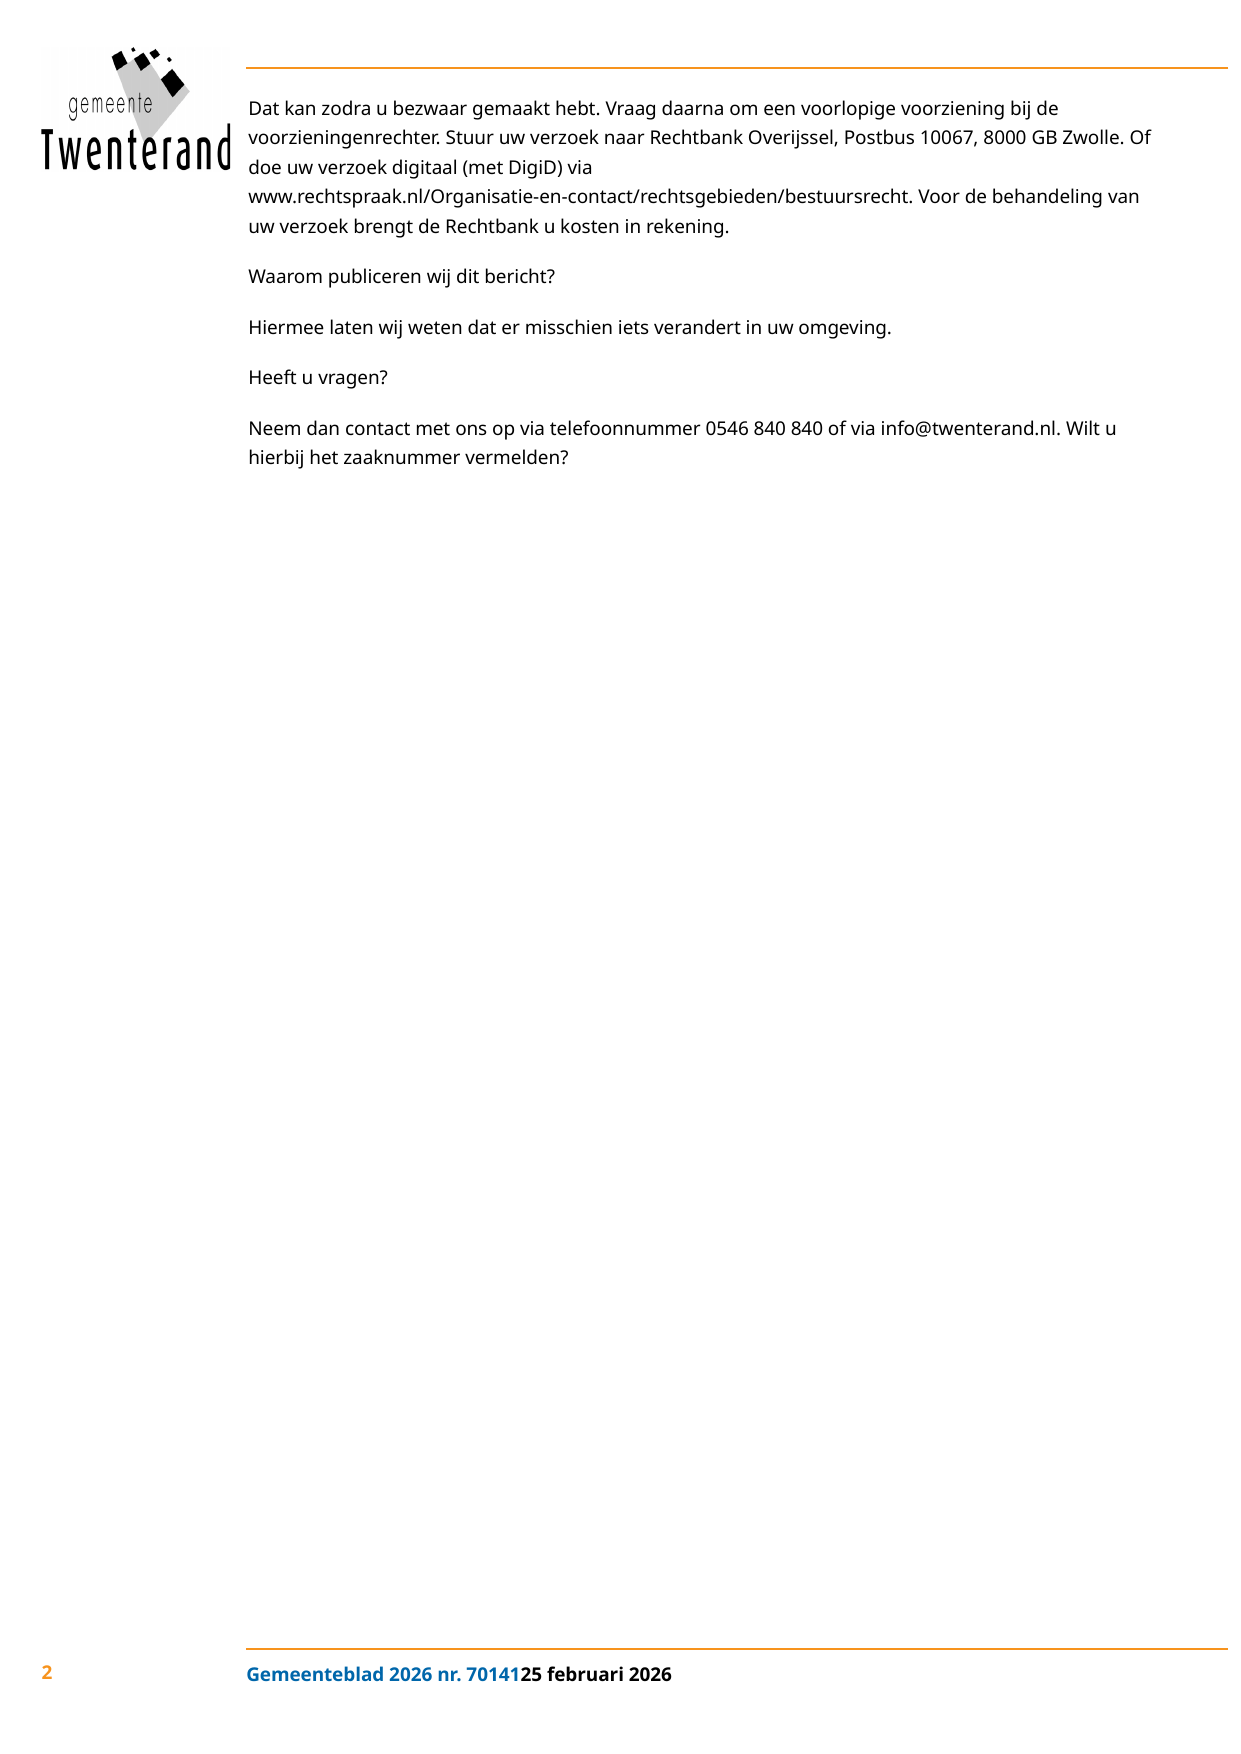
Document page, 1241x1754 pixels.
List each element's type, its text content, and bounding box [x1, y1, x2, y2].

text Heeft u vragen? [248, 364, 1152, 390]
text Neem dan contact met ons op via telefoonnummer 0546 840 840 of via info@twenterand.nl. Wilt u hierbij het zaaknummer vermelden? [248, 415, 1152, 470]
text Waarom publiceren wij dit bericht? [248, 263, 1152, 289]
text Hiermee laten wij weten dat er misschien iets verandert in uw omgeving. [248, 314, 1152, 340]
picture [41, 47, 231, 172]
text Dat kan zodra u bezwaar gemaakt hebt. Vraag daarna om een voorlopige voorziening bij de voorzieningenrechter. Stuur uw verzoek naar Rechtbank Overijssel, Postbus 10067, 8000 GB Zwolle. Of doe uw verzoek digitaal (met DigiD) via www.rechtspraak.nl/Organisatie-en-contact/rechtsgebieden/bestuursrecht. Voor de behandeling van uw verzoek brengt de Rechtbank u kosten in rekening. [248, 95, 1152, 239]
